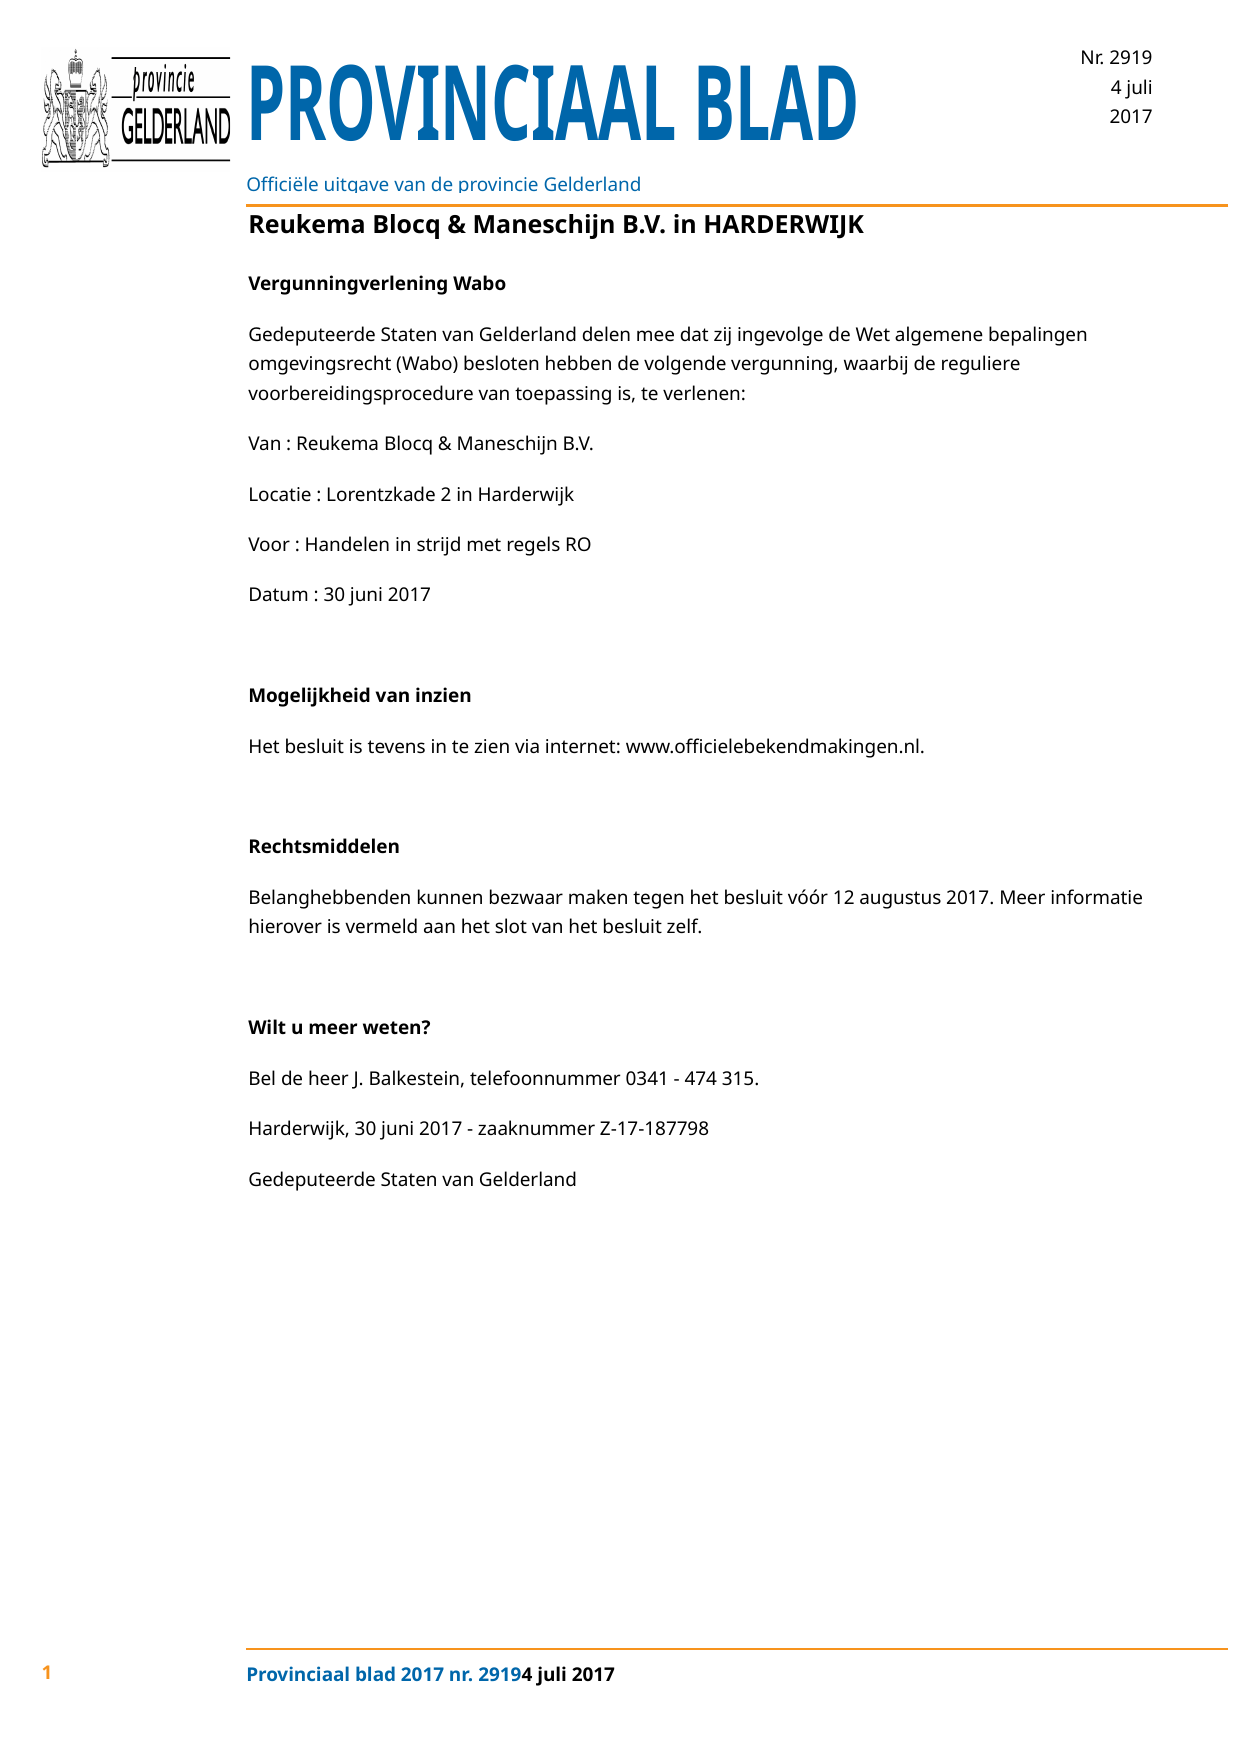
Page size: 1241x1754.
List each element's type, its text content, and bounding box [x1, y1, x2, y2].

text Rechtsmiddelen [248, 834, 1152, 859]
text Het besluit is tevens in te zien via internet: www.officielebekendmakingen.nl. [248, 733, 1152, 758]
text Datum : 30 juni 2017 [248, 582, 1152, 607]
text Van : Reukema Blocq & Maneschijn B.V. [248, 430, 1152, 456]
picture [41, 47, 231, 172]
text Harderwijk, 30 juni 2017 - zaaknummer Z-17-187798 [248, 1115, 1152, 1141]
text Belanghebbenden kunnen bezwaar maken tegen het besluit vóór 12 augustus 2017. Meer informatie hierover is vermeld aan het slot van het besluit zelf. [248, 884, 1152, 939]
text Reukema Blocq & Maneschijn B.V. in HARDERWIJK [248, 207, 1152, 241]
text Gedeputeerde Staten van Gelderland [248, 1166, 1152, 1191]
text Bel de heer J. Balkestein, telefoonnummer 0341 - 474 315. [248, 1065, 1152, 1091]
text Vergunningverlening Wabo [248, 270, 1152, 296]
text Wilt u meer weten? [248, 1014, 1152, 1040]
text Voor : Handelen in strijd met regels RO [248, 531, 1152, 557]
text Locatie : Lorentzkade 2 in Harderwijk [248, 481, 1152, 506]
text Mogelijkheid van inzien [248, 682, 1152, 708]
text Gedeputeerde Staten van Gelderland delen mee dat zij ingevolge de Wet algemene bepalingen omgevingsrecht (Wabo) besloten hebben de volgende vergunning, waarbij de reguliere voorbereidingsprocedure van toepassing is, te verlenen: [248, 321, 1152, 406]
